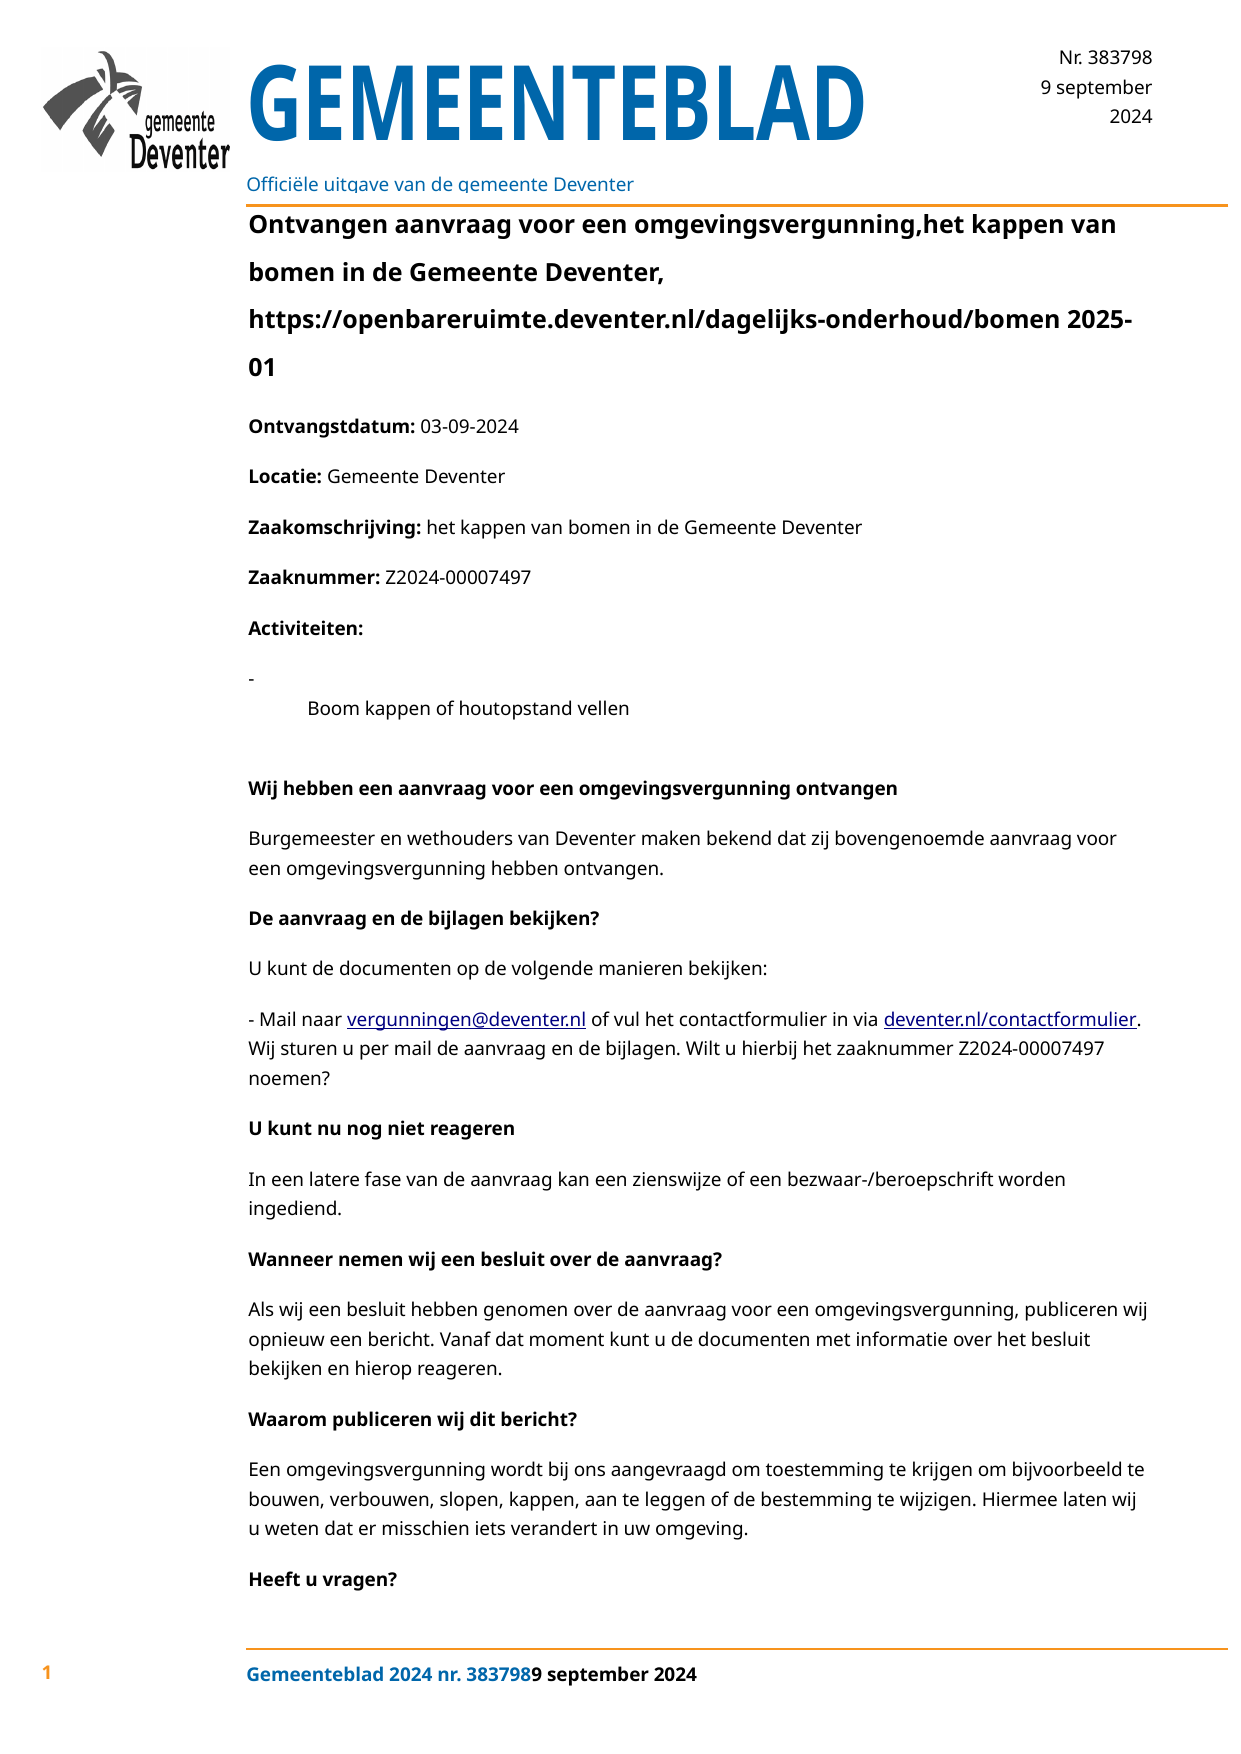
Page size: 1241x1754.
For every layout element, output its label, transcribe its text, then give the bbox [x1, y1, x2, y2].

text Ontvangstdatum: 03-09-2024 [248, 413, 1152, 439]
text Een omgevingsvergunning wordt bij ons aangevraagd om toestemming te krijgen om bijvoorbeeld te bouwen, verbouwen, slopen, kappen, aan te leggen of de bestemming te wijzigen. Hiermee laten wij u weten dat er misschien iets verandert in uw omgeving. [248, 1456, 1152, 1541]
text Ontvangen aanvraag voor een omgevingsvergunning,het kappen van bomen in de Gemeente Deventer, https://openbareruimte.deventer.nl/dagelijks-onderhoud/bomen 2025-01 [248, 207, 1152, 384]
text U kunt nu nog niet reageren [248, 1116, 1152, 1141]
text Locatie: Gemeente Deventer [248, 463, 1152, 489]
text Heeft u vragen? [248, 1566, 1152, 1592]
text - Mail naar vergunningen@deventer.nl of vul het contactformulier in via deventer.nl/contactformulier. Wij sturen u per mail de aanvraag en de bijlagen. Wilt u hierbij het zaaknummer Z2024-00007497 noemen? [248, 1006, 1152, 1091]
text De aanvraag en de bijlagen bekijken? [248, 905, 1152, 931]
text Burgemeester en wethouders van Deventer maken bekend dat zij bovengenoemde aanvraag voor een omgevingsvergunning hebben ontvangen. [248, 825, 1152, 881]
text Zaakomschrijving: het kappen van bomen in de Gemeente Deventer [248, 514, 1152, 540]
list Boom kappen of houtopstand vellen [248, 695, 1152, 721]
text In een latere fase van de aanvraag kan een zienswijze of een bezwaar-/beroepschrift worden ingediend. [248, 1166, 1152, 1221]
text Wanneer nemen wij een besluit over de aanvraag? [248, 1246, 1152, 1272]
text Waarom publiceren wij dit bericht? [248, 1406, 1152, 1432]
text Activiteiten: [248, 615, 1152, 641]
text U kunt de documenten op de volgende manieren bekijken: [248, 956, 1152, 981]
text Zaaknummer: Z2024-00007497 [248, 564, 1152, 590]
picture [41, 47, 231, 172]
text Wij hebben een aanvraag voor een omgevingsvergunning ontvangen [248, 775, 1152, 801]
text Als wij een besluit hebben genomen over de aanvraag voor een omgevingsvergunning, publiceren wij opnieuw een bericht. Vanaf dat moment kunt u de documenten met informatie over het besluit bekijken en hierop reageren. [248, 1296, 1152, 1381]
